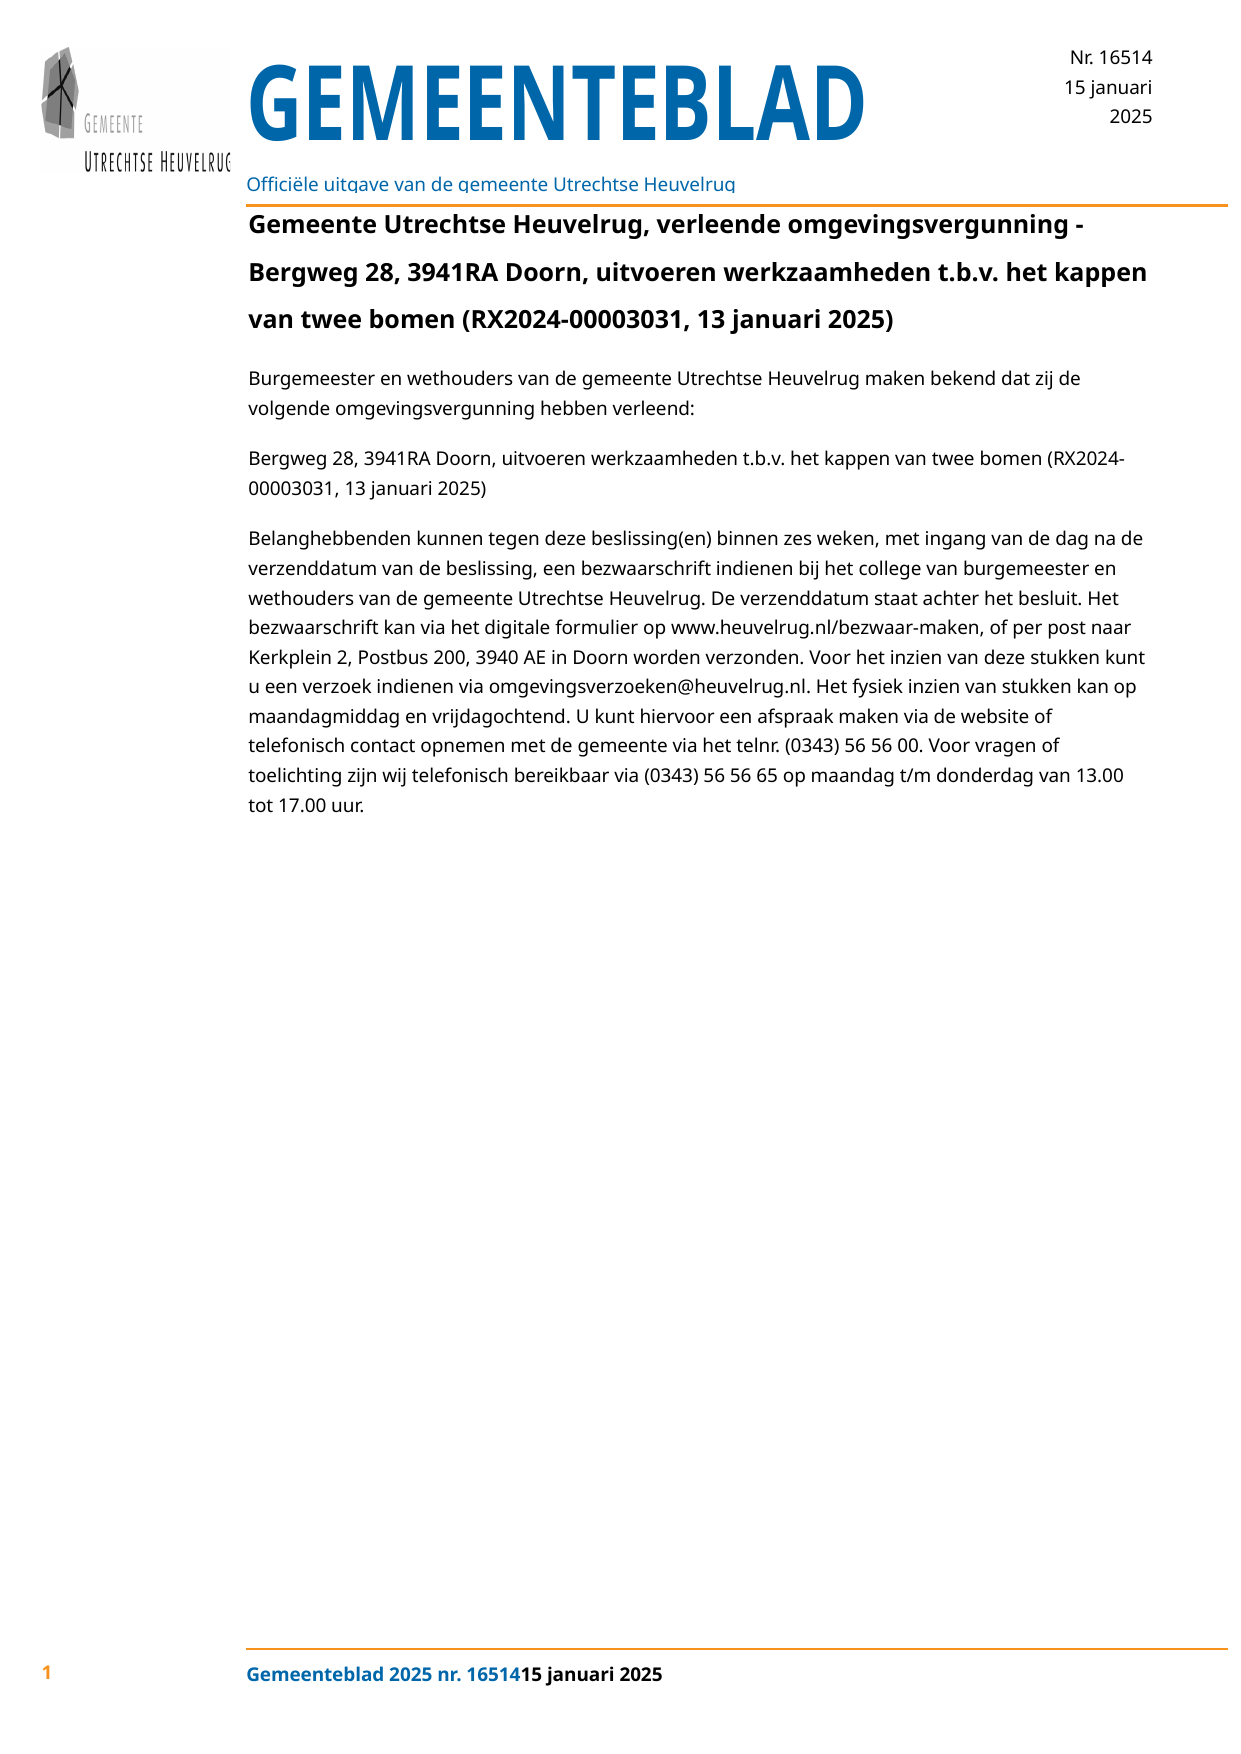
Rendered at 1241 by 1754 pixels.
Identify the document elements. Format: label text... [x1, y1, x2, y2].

text Bergweg 28, 3941RA Doorn, uitvoeren werkzaamheden t.b.v. het kappen van twee bomen (RX2024-00003031, 13 januari 2025) [248, 446, 1152, 501]
text Burgemeester en wethouders van de gemeente Utrechtse Heuvelrug maken bekend dat zij de volgende omgevingsvergunning hebben verleend: [248, 366, 1152, 421]
text Belanghebbenden kunnen tegen deze beslissing(en) binnen zes weken, met ingang van de dag na de verzenddatum van de beslissing, een bezwaarschrift indienen bij het college van burgemeester en wethouders van de gemeente Utrechtse Heuvelrug. De verzenddatum staat achter het besluit. Het bezwaarschrift kan via het digitale formulier op www.heuvelrug.nl/bezwaar-maken, of per post naar Kerkplein 2, Postbus 200, 3940 AE in Doorn worden verzonden. Voor het inzien van deze stukken kunt u een verzoek indienen via omgevingsverzoeken@heuvelrug.nl. Het fysiek inzien van stukken kan op maandagmiddag en vrijdagochtend. U kunt hiervoor een afspraak maken via de website of telefonisch contact opnemen met de gemeente via het telnr. (0343) 56 56 00. Voor vragen of toelichting zijn wij telefonisch bereikbaar via (0343) 56 56 65 op maandag t/m donderdag van 13.00 tot 17.00 uur. [248, 526, 1152, 817]
text Gemeente Utrechtse Heuvelrug, verleende omgevingsvergunning - Bergweg 28, 3941RA Doorn, uitvoeren werkzaamheden t.b.v. het kappen van twee bomen (RX2024-00003031, 13 januari 2025) [248, 207, 1152, 336]
picture [41, 47, 231, 172]
